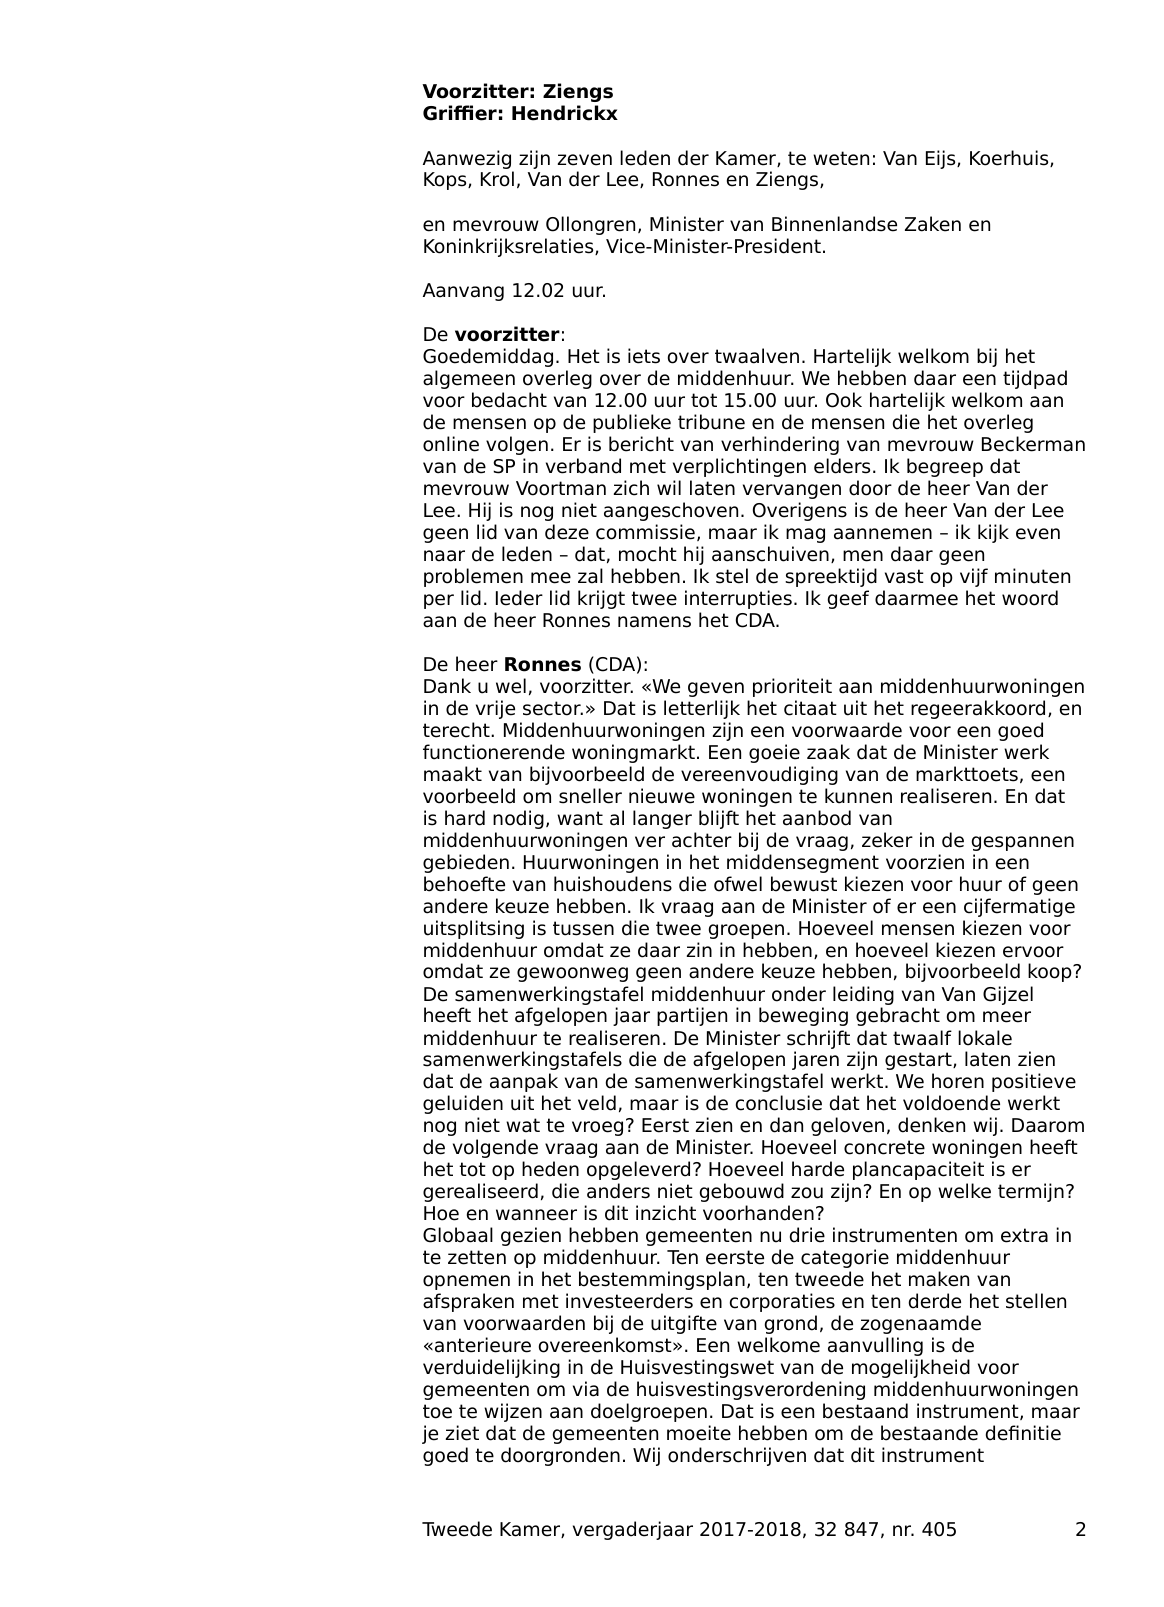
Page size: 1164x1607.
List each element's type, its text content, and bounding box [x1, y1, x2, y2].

text De samenwerkingstafel middenhuur onder leiding van Van Gijzel heeft het afgelopen jaar partijen in beweging gebracht om meer middenhuur te realiseren. De Minister schrijft dat twaalf lokale samenwerkingstafels die de afgelopen jaren zijn gestart, laten zien dat de aanpak van de samenwerkingstafel werkt. We horen positieve geluiden uit het veld, maar is de conclusie dat het voldoende werkt nog niet wat te vroeg? Eerst zien en dan geloven, denken wij. Daarom de volgende vraag aan de Minister. Hoeveel concrete woningen heeft het tot op heden opgeleverd? Hoeveel harde plancapaciteit is er gerealiseerd, die anders niet gebouwd zou zijn? En op welke termijn? Hoe en wanneer is dit inzicht voorhanden? [422, 983, 1087, 1225]
text Griffier: Hendrickx [422, 103, 1087, 125]
text en mevrouw Ollongren, Minister van Binnenlandse Zaken en Koninkrijksrelaties, Vice-Minister-President. [422, 213, 1087, 257]
text Aanvang 12.02 uur. [422, 280, 1087, 302]
text De voorzitter: [422, 324, 1087, 346]
text Aanwezig zijn zeven leden der Kamer, te weten: Van Eijs, Koerhuis, Kops, Krol, Van der Lee, Ronnes en Ziengs, [422, 147, 1087, 191]
text De heer Ronnes (CDA): [422, 654, 1087, 676]
text Voorzitter: Ziengs [422, 81, 1087, 103]
text Goedemiddag. Het is iets over twaalven. Hartelijk welkom bij het algemeen overleg over de middenhuur. We hebben daar een tijdpad voor bedacht van 12.00 uur tot 15.00 uur. Ook hartelijk welkom aan de mensen op de publieke tribune en de mensen die het overleg online volgen. Er is bericht van verhindering van mevrouw Beckerman van de SP in verband met verplichtingen elders. Ik begreep dat mevrouw Voortman zich wil laten vervangen door de heer Van der Lee. Hij is nog niet aangeschoven. Overigens is de heer Van der Lee geen lid van deze commissie, maar ik mag aannemen – ik kijk even naar de leden – dat, mocht hij aanschuiven, men daar geen problemen mee zal hebben. Ik stel de spreektijd vast op vijf minuten per lid. Ieder lid krijgt twee interrupties. Ik geef daarmee het woord aan de heer Ronnes namens het CDA. [422, 346, 1087, 632]
text Dank u wel, voorzitter. «We geven prioriteit aan middenhuurwoningen in de vrije sector.» Dat is letterlijk het citaat uit het regeerakkoord, en terecht. Middenhuurwoningen zijn een voorwaarde voor een goed functionerende woningmarkt. Een goeie zaak dat de Minister werk maakt van bijvoorbeeld de vereenvoudiging van de markttoets, een voorbeeld om sneller nieuwe woningen te kunnen realiseren. En dat is hard nodig, want al langer blijft het aanbod van middenhuurwoningen ver achter bij de vraag, zeker in de gespannen gebieden. Huurwoningen in het middensegment voorzien in een behoefte van huishoudens die ofwel bewust kiezen voor huur of geen andere keuze hebben. Ik vraag aan de Minister of er een cijfermatige uitsplitsing is tussen die twee groepen. Hoeveel mensen kiezen voor middenhuur omdat ze daar zin in hebben, en hoeveel kiezen ervoor omdat ze gewoonweg geen andere keuze hebben, bijvoorbeeld koop? [422, 676, 1087, 983]
text Globaal gezien hebben gemeenten nu drie instrumenten om extra in te zetten op middenhuur. Ten eerste de categorie middenhuur opnemen in het bestemmingsplan, ten tweede het maken van afspraken met investeerders en corporaties en ten derde het stellen van voorwaarden bij de uitgifte van grond, de zogenaamde «anterieure overeenkomst». Een welkome aanvulling is de verduidelijking in de Huisvestingswet van de mogelijkheid voor gemeenten om via de huisvestingsverordening middenhuurwoningen toe te wijzen aan doelgroepen. Dat is een bestaand instrument, maar je ziet dat de gemeenten moeite hebben om de bestaande definitie goed te doorgronden. Wij onderschrijven dat dit instrument [422, 1225, 1087, 1467]
